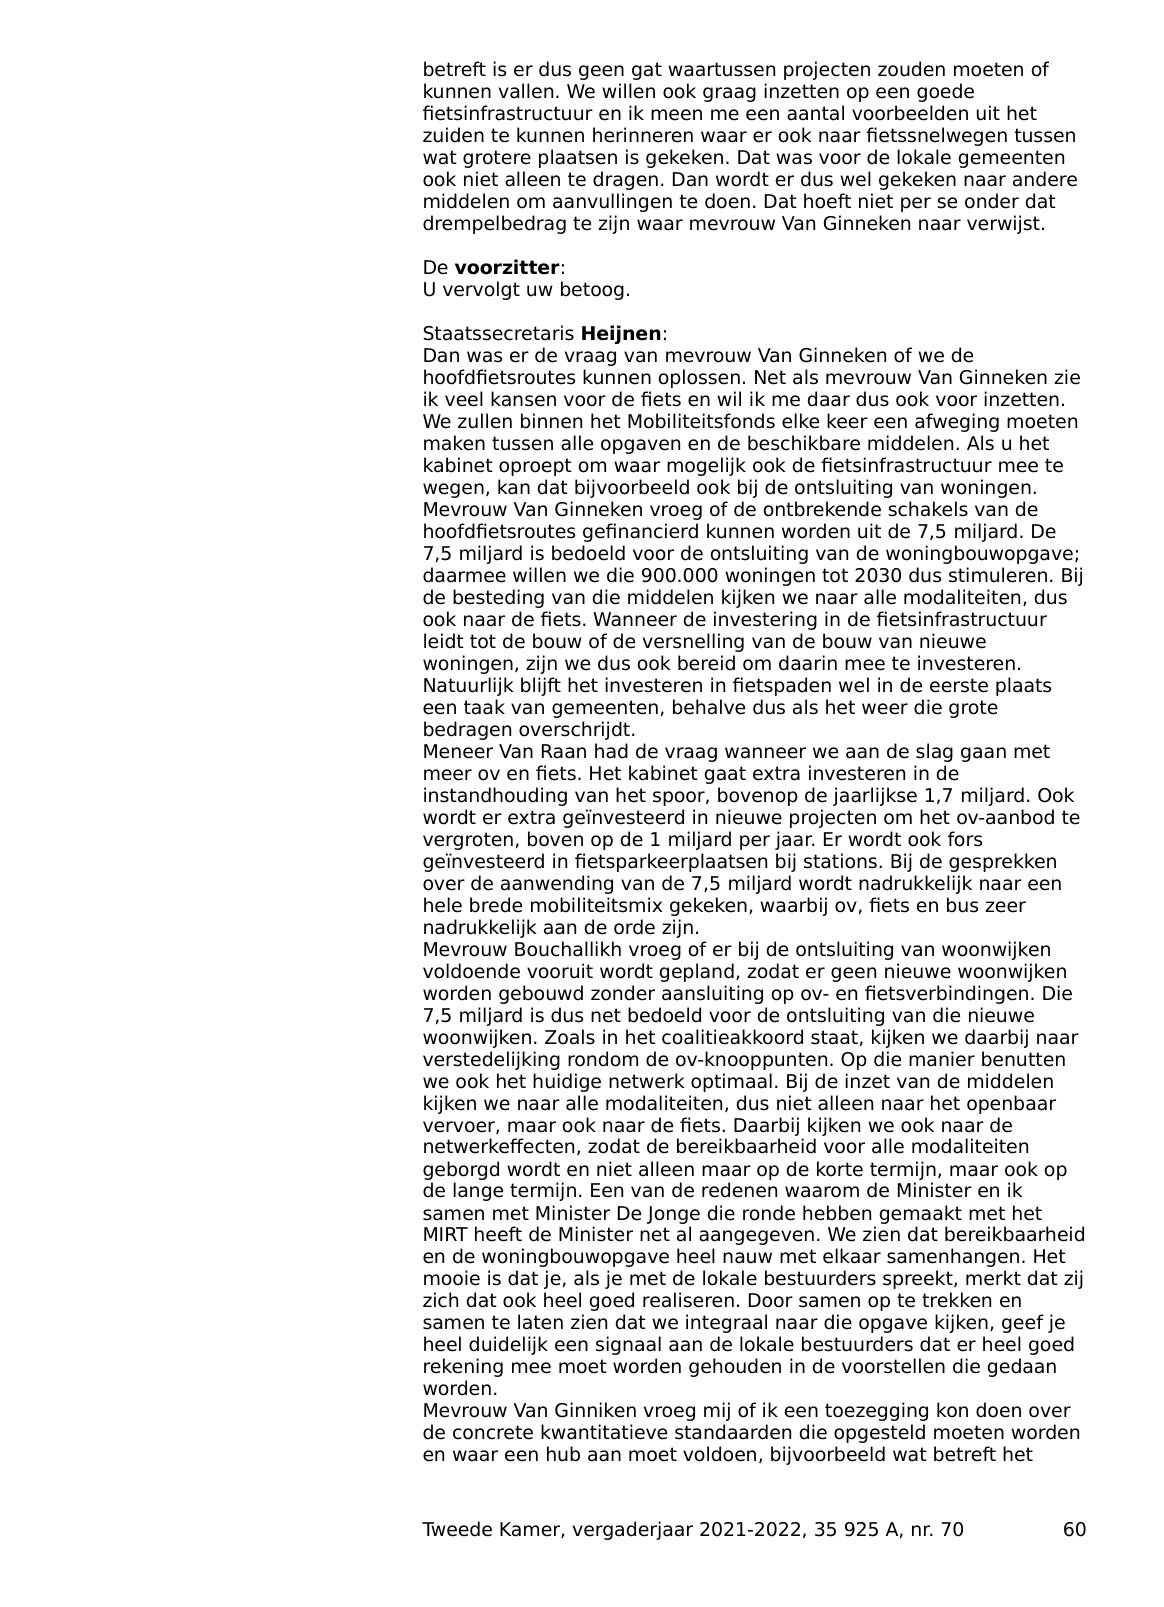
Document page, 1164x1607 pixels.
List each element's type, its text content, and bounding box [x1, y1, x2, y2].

text Meneer Van Raan had de vraag wanneer we aan de slag gaan met meer ov en fiets. Het kabinet gaat extra investeren in de instandhouding van het spoor, bovenop de jaarlijkse 1,7 miljard. Ook wordt er extra geïnvesteerd in nieuwe projecten om het ov-aanbod te vergroten, boven op de 1 miljard per jaar. Er wordt ook fors geïnvesteerd in fietsparkeerplaatsen bij stations. Bij de gesprekken over de aanwending van de 7,5 miljard wordt nadrukkelijk naar een hele brede mobiliteitsmix gekeken, waarbij ov, fiets en bus zeer nadrukkelijk aan de orde zijn. [422, 741, 1087, 939]
text betreft is er dus geen gat waartussen projecten zouden moeten of kunnen vallen. We willen ook graag inzetten op een goede fietsinfrastructuur en ik meen me een aantal voorbeelden uit het zuiden te kunnen herinneren waar er ook naar fietssnelwegen tussen wat grotere plaatsen is gekeken. Dat was voor de lokale gemeenten ook niet alleen te dragen. Dan wordt er dus wel gekeken naar andere middelen om aanvullingen te doen. Dat hoeft niet per se onder dat drempelbedrag te zijn waar mevrouw Van Ginneken naar verwijst. [422, 59, 1087, 235]
text Mevrouw Van Ginniken vroeg mij of ik een toezegging kon doen over de concrete kwantitatieve standaarden die opgesteld moeten worden en waar een hub aan moet voldoen, bijvoorbeeld wat betreft het [422, 1400, 1087, 1466]
text U vervolgt uw betoog. [422, 279, 1087, 301]
text Mevrouw Bouchallikh vroeg of er bij de ontsluiting van woonwijken voldoende vooruit wordt gepland, zodat er geen nieuwe woonwijken worden gebouwd zonder aansluiting op ov- en fietsverbindingen. Die 7,5 miljard is dus net bedoeld voor de ontsluiting van die nieuwe woonwijken. Zoals in het coalitieakkoord staat, kijken we daarbij naar verstedelijking rondom de ov-knooppunten. Op die manier benutten we ook het huidige netwerk optimaal. Bij de inzet van de middelen kijken we naar alle modaliteiten, dus niet alleen naar het openbaar vervoer, maar ook naar de fiets. Daarbij kijken we ook naar de netwerkeffecten, zodat de bereikbaarheid voor alle modaliteiten geborgd wordt en niet alleen maar op de korte termijn, maar ook op de lange termijn. Een van de redenen waarom de Minister en ik samen met Minister De Jonge die ronde hebben gemaakt met het MIRT heeft de Minister net al aangegeven. We zien dat bereikbaarheid en de woningbouwopgave heel nauw met elkaar samenhangen. Het mooie is dat je, als je met de lokale bestuurders spreekt, merkt dat zij zich dat ook heel goed realiseren. Door samen op te trekken en samen te laten zien dat we integraal naar die opgave kijken, geef je heel duidelijk een signaal aan de lokale bestuurders dat er heel goed rekening mee moet worden gehouden in de voorstellen die gedaan worden. [422, 939, 1087, 1400]
text Mevrouw Van Ginneken vroeg of de ontbrekende schakels van de hoofdfietsroutes gefinancierd kunnen worden uit de 7,5 miljard. De 7,5 miljard is bedoeld voor de ontsluiting van de woningbouwopgave; daarmee willen we die 900.000 woningen tot 2030 dus stimuleren. Bij de besteding van die middelen kijken we naar alle modaliteiten, dus ook naar de fiets. Wanneer de investering in de fietsinfrastructuur leidt tot de bouw of de versnelling van de bouw van nieuwe woningen, zijn we dus ook bereid om daarin mee te investeren. Natuurlijk blijft het investeren in fietspaden wel in de eerste plaats een taak van gemeenten, behalve dus als het weer die grote bedragen overschrijdt. [422, 499, 1087, 741]
text De voorzitter: [422, 257, 1087, 279]
text Dan was er de vraag van mevrouw Van Ginneken of we de hoofdfietsroutes kunnen oplossen. Net als mevrouw Van Ginneken zie ik veel kansen voor de fiets en wil ik me daar dus ook voor inzetten. We zullen binnen het Mobiliteitsfonds elke keer een afweging moeten maken tussen alle opgaven en de beschikbare middelen. Als u het kabinet oproept om waar mogelijk ook de fietsinfrastructuur mee te wegen, kan dat bijvoorbeeld ook bij de ontsluiting van woningen. [422, 345, 1087, 499]
text Staatssecretaris Heijnen: [422, 323, 1087, 345]
